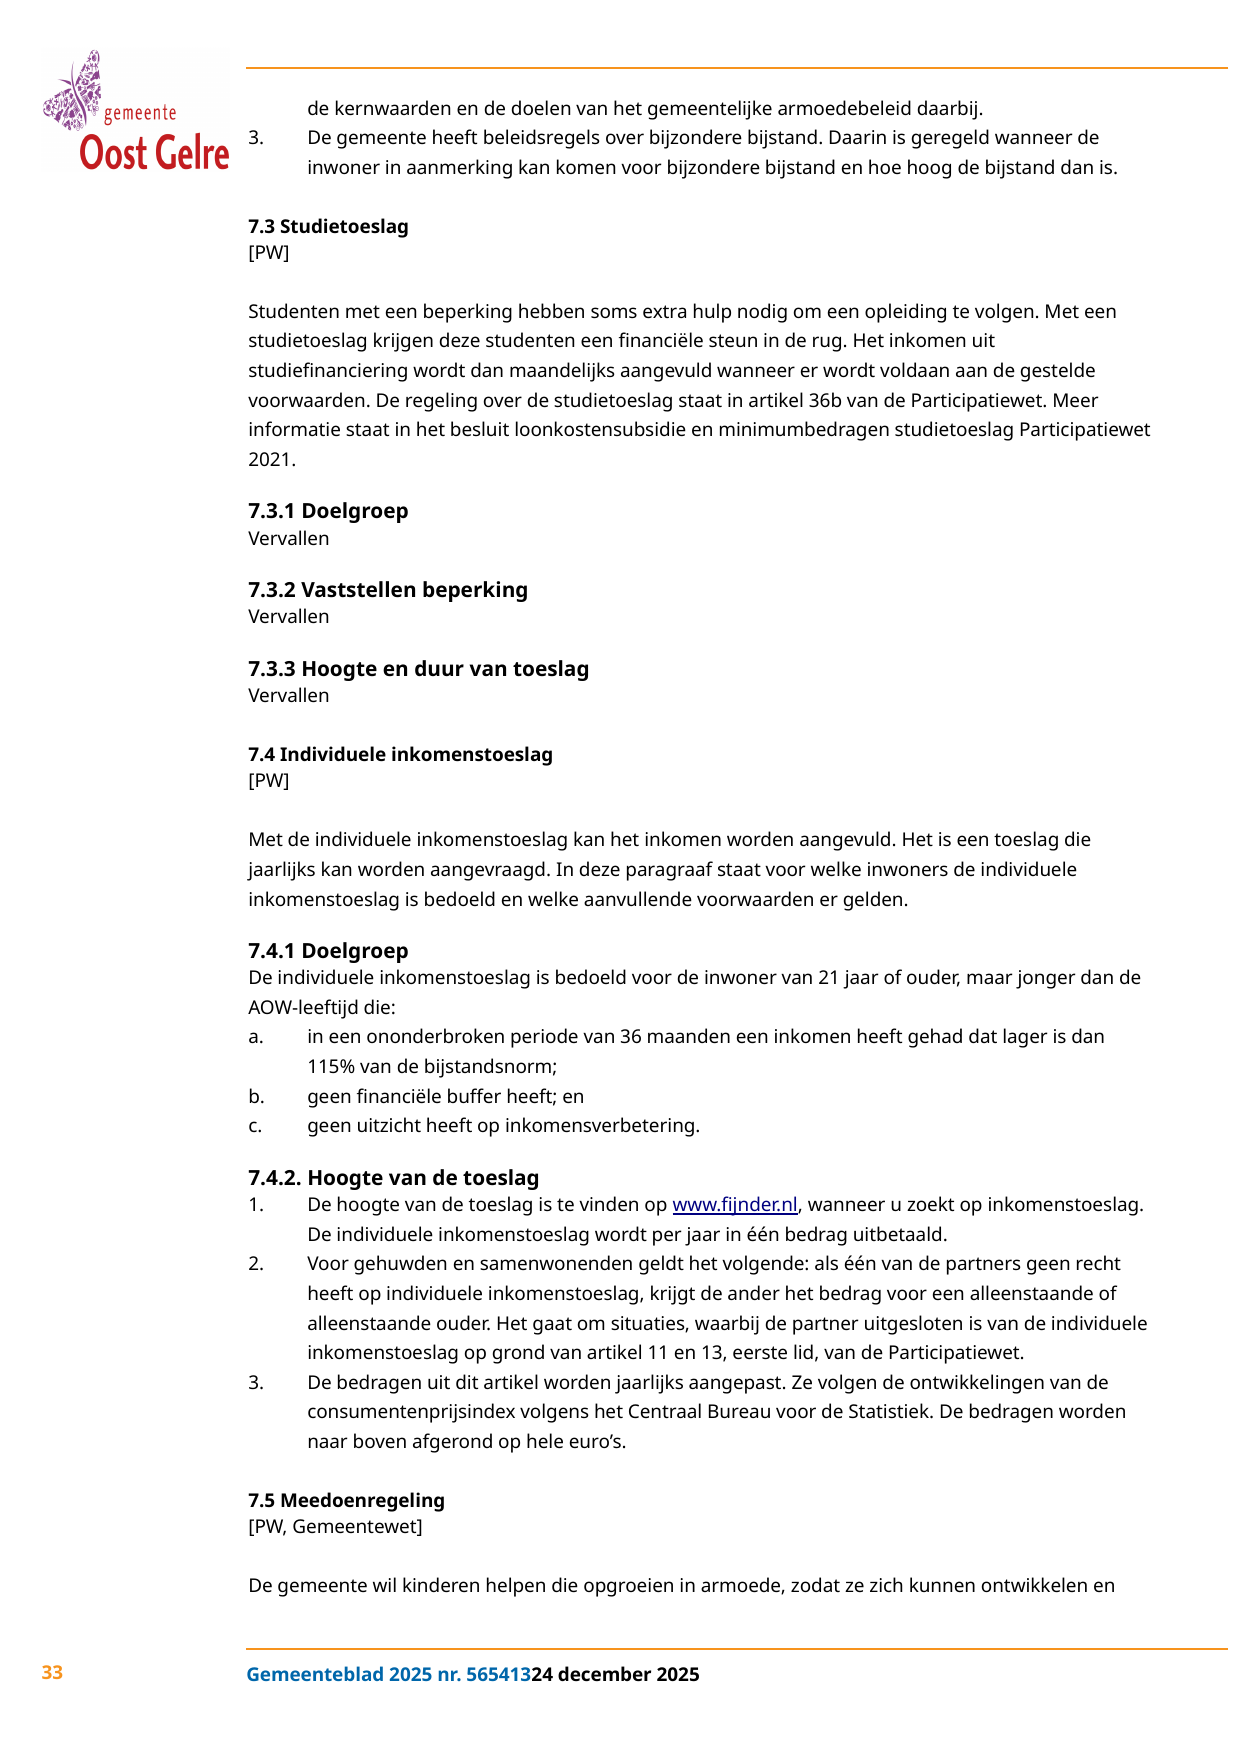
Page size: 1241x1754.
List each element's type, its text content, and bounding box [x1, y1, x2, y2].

list De bedragen uit dit artikel worden jaarlijks aangepast. Ze volgen de ontwikkelingen van de consumentenprijsindex volgens het Centraal Bureau voor de Statistiek. De bedragen worden naar boven afgerond op hele euro’s. [248, 1369, 1152, 1454]
list De hoogte van de toeslag is te vinden op www.fijnder.nl, wanneer u zoekt op inkomenstoeslag. [248, 1191, 1152, 1217]
text [PW, Gemeentewet] [248, 1513, 1152, 1539]
text Vervallen [248, 682, 1152, 708]
text De gemeente wil kinderen helpen die opgroeien in armoede, zodat ze zich kunnen ontwikkelen en [248, 1572, 1152, 1598]
list geen financiële buffer heeft; en [248, 1083, 1152, 1109]
list Voor gehuwden en samenwonenden geldt het volgende: als één van de partners geen recht heeft op individuele inkomenstoeslag, krijgt de ander het bedrag voor een alleenstaande of alleenstaande ouder. Het gaat om situaties, waarbij de partner uitgesloten is van de individuele inkomenstoeslag op grond van artikel 11 en 13, eerste lid, van de Participatiewet. [248, 1251, 1152, 1365]
text De individuele inkomenstoeslag is bedoeld voor de inwoner van 21 jaar of ouder, maar jonger dan de AOW-leeftijd die: [248, 964, 1152, 1020]
text Studenten met een beperking hebben soms extra hulp nodig om een opleiding te volgen. Met een studietoeslag krijgen deze studenten een financiële steun in de rug. Het inkomen uit studiefinanciering wordt dan maandelijks aangevuld wanneer er wordt voldaan aan de gestelde voorwaarden. De regeling over de studietoeslag staat in artikel 36b van de Participatiewet. Meer informatie staat in het besluit loonkostensubsidie en minimumbedragen studietoeslag Participatiewet 2021. [248, 298, 1152, 472]
text 7.4.1 Doelgroep [248, 936, 1152, 964]
text 7.5 Meedoenregeling [248, 1487, 1152, 1513]
text 7.3 Studietoeslag [248, 213, 1152, 239]
text Vervallen [248, 525, 1152, 551]
list in een ononderbroken periode van 36 maanden een inkomen heeft gehad dat lager is dan 115% van de bijstandsnorm; [248, 1024, 1152, 1079]
list geen uitzicht heeft op inkomensverbetering. [248, 1112, 1152, 1138]
list De individuele inkomenstoeslag wordt per jaar in één bedrag uitbetaald. [248, 1221, 1152, 1247]
text 7.4 Individuele inkomenstoeslag [248, 742, 1152, 767]
text [PW] [248, 767, 1152, 793]
text Vervallen [248, 604, 1152, 629]
list de kernwaarden en de doelen van het gemeentelijke armoedebeleid daarbij. [248, 95, 1152, 121]
text 7.3.2 Vaststellen beperking [248, 575, 1152, 604]
text [PW] [248, 239, 1152, 264]
picture [41, 47, 231, 172]
list De gemeente heeft beleidsregels over bijzondere bijstand. Daarin is geregeld wanneer de inwoner in aanmerking kan komen voor bijzondere bijstand en hoe hoog de bijstand dan is. [248, 124, 1152, 180]
text Met de individuele inkomenstoeslag kan het inkomen worden aangevuld. Het is een toeslag die jaarlijks kan worden aangevraagd. In deze paragraaf staat voor welke inwoners de individuele inkomenstoeslag is bedoeld en welke aanvullende voorwaarden er gelden. [248, 827, 1152, 911]
text 7.4.2. Hoogte van de toeslag [248, 1163, 1152, 1191]
text 7.3.1 Doelgroep [248, 496, 1152, 525]
text 7.3.3 Hoogte en duur van toeslag [248, 654, 1152, 682]
